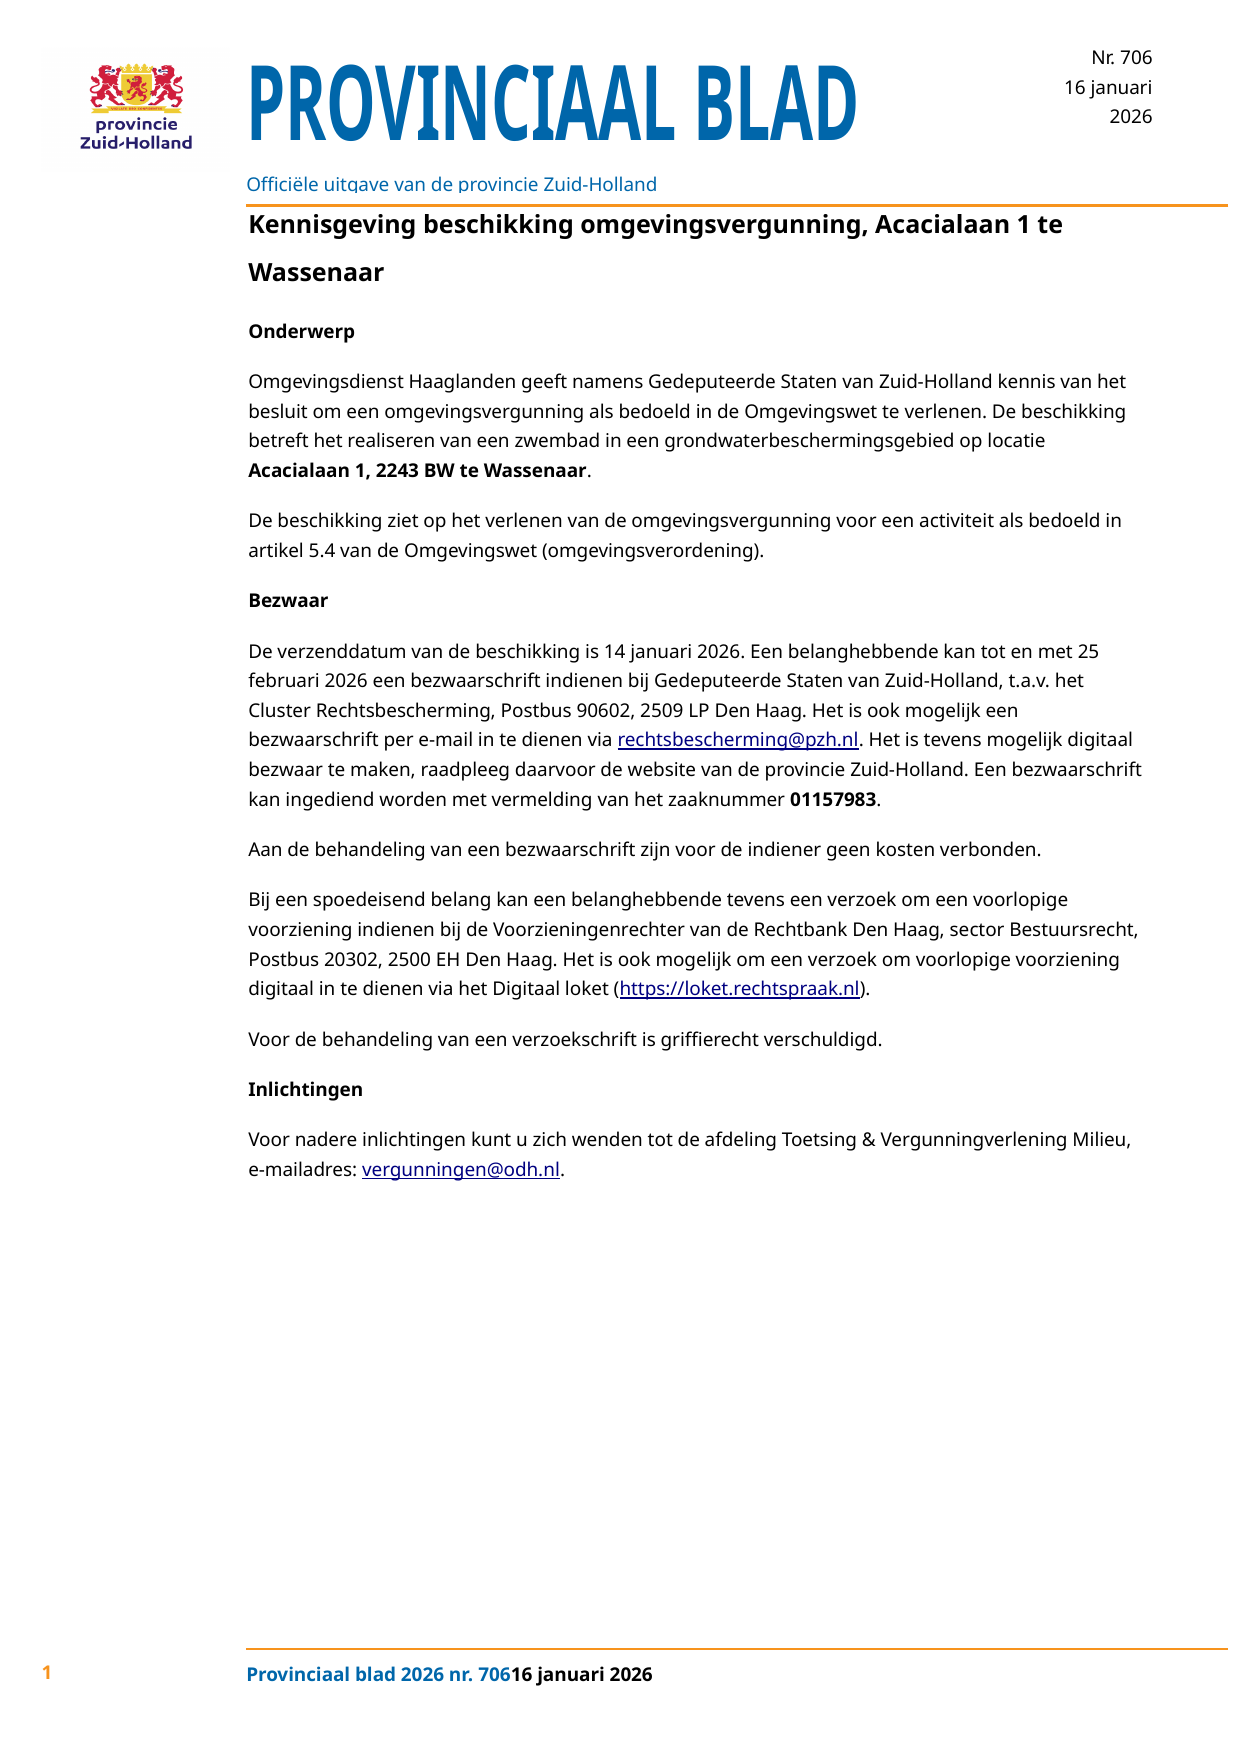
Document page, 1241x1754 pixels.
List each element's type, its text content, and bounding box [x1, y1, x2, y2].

text Voor nadere inlichtingen kunt u zich wenden tot de afdeling Toetsing & Vergunningverlening Milieu, e-mailadres: vergunningen@odh.nl. [248, 1127, 1152, 1182]
text Omgevingsdienst Haaglanden geeft namens Gedeputeerde Staten van Zuid-Holland kennis van het besluit om een omgevingsvergunning als bedoeld in de Omgevingswet te verlenen. De beschikking betreft het realiseren van een zwembad in een grondwaterbeschermingsgebied op locatie Acacialaan 1, 2243 BW te Wassenaar. [248, 368, 1152, 483]
text Inlichtingen [248, 1076, 1152, 1102]
text Onderwerp [248, 318, 1152, 344]
text De beschikking ziet op het verlenen van de omgevingsvergunning voor een activiteit als bedoeld in artikel 5.4 van de Omgevingswet (omgevingsverordening). [248, 507, 1152, 563]
text Bij een spoedeisend belang kan een belanghebbende tevens een verzoek om een voorlopige voorziening indienen bij de Voorzieningenrechter van de Rechtbank Den Haag, sector Bestuursrecht, Postbus 20302, 2500 EH Den Haag. Het is ook mogelijk om een verzoek om voorlopige voorziening digitaal in te dienen via het Digitaal loket (https://loket.rechtspraak.nl). [248, 887, 1152, 1001]
text Voor de behandeling van een verzoekschrift is griffierecht verschuldigd. [248, 1026, 1152, 1052]
text Kennisgeving beschikking omgevingsvergunning, Acacialaan 1 te Wassenaar [248, 207, 1152, 288]
text Bezwaar [248, 587, 1152, 613]
text De verzenddatum van de beschikking is 14 januari 2026. Een belanghebbende kan tot en met 25 februari 2026 een bezwaarschrift indienen bij Gedeputeerde Staten van Zuid-Holland, t.a.v. het Cluster Rechtsbescherming, Postbus 90602, 2509 LP Den Haag. Het is ook mogelijk een bezwaarschrift per e-mail in te dienen via rechtsbescherming@pzh.nl. Het is tevens mogelijk digitaal bezwaar te maken, raadpleeg daarvoor de website van de provincie Zuid-Holland. Een bezwaarschrift kan ingediend worden met vermelding van het zaaknummer 01157983. [248, 638, 1152, 812]
text Aan de behandeling van een bezwaarschrift zijn voor de indiener geen kosten verbonden. [248, 836, 1152, 862]
picture [41, 47, 231, 172]
